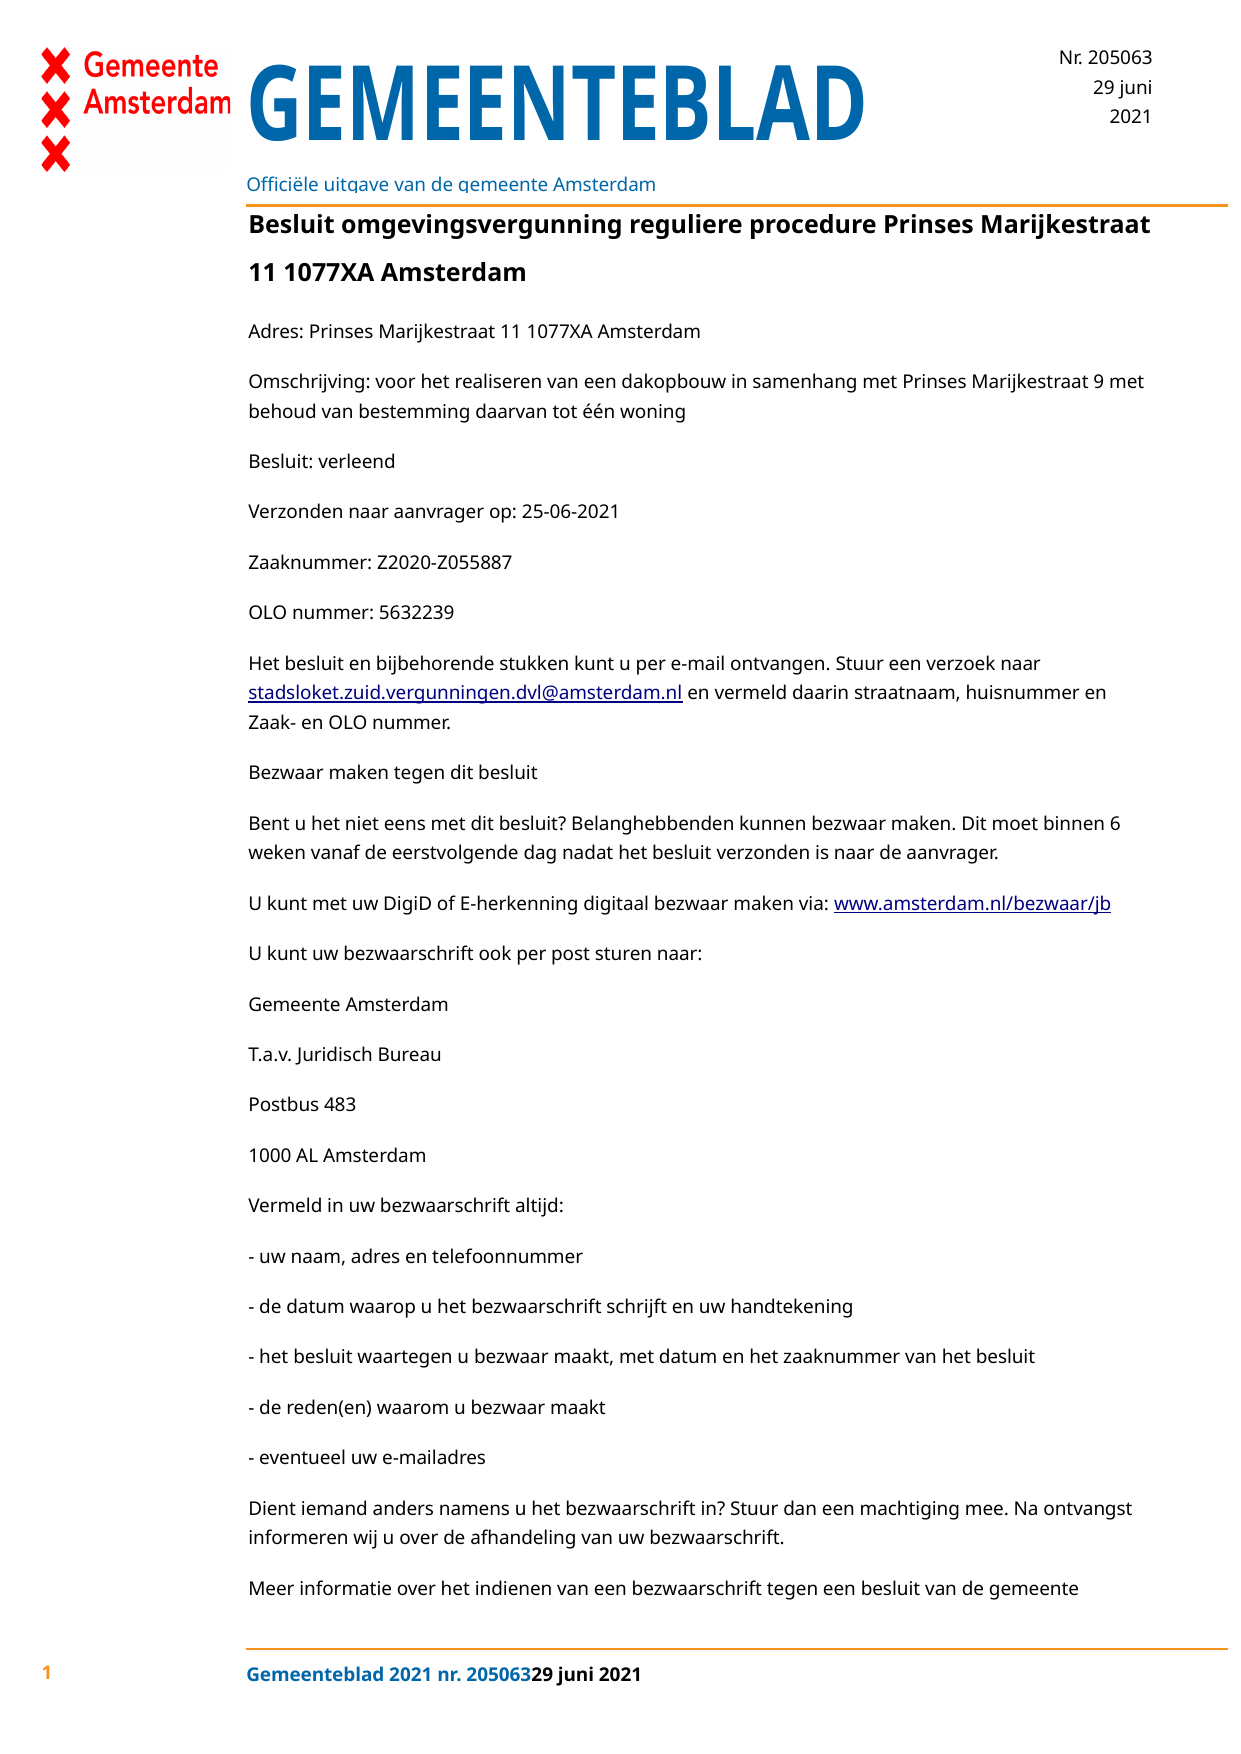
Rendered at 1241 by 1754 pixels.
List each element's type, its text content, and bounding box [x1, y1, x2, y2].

text Gemeente Amsterdam [248, 991, 1152, 1017]
text Bezwaar maken tegen dit besluit [248, 759, 1152, 785]
text Besluit: verleend [248, 448, 1152, 474]
text - de datum waarop u het bezwaarschrift schrijft en uw handtekening [248, 1293, 1152, 1319]
text Het besluit en bijbehorende stukken kunt u per e-mail ontvangen. Stuur een verzoek naar stadsloket.zuid.vergunningen.dvl@amsterdam.nl en vermeld daarin straatnaam, huisnummer en Zaak- en OLO nummer. [248, 650, 1152, 735]
text Bent u het niet eens met dit besluit? Belanghebbenden kunnen bezwaar maken. Dit moet binnen 6 weken vanaf de eerstvolgende dag nadat het besluit verzonden is naar de aanvrager. [248, 810, 1152, 865]
text - eventueel uw e-mailadres [248, 1444, 1152, 1470]
text U kunt met uw DigiD of E-herkenning digitaal bezwaar maken via: www.amsterdam.nl/bezwaar/jb [248, 890, 1152, 916]
text Dient iemand anders namens u het bezwaarschrift in? Stuur dan een machtiging mee. Na ontvangst informeren wij u over de afhandeling van uw bezwaarschrift. [248, 1495, 1152, 1550]
text OLO nummer: 5632239 [248, 599, 1152, 625]
text Besluit omgevingsvergunning reguliere procedure Prinses Marijkestraat 11 1077XA Amsterdam [248, 207, 1152, 288]
text Vermeld in uw bezwaarschrift altijd: [248, 1192, 1152, 1218]
text - het besluit waartegen u bezwaar maakt, met datum en het zaaknummer van het besluit [248, 1344, 1152, 1369]
text 1000 AL Amsterdam [248, 1142, 1152, 1168]
text Zaaknummer: Z2020-Z055887 [248, 549, 1152, 575]
text T.a.v. Juridisch Bureau [248, 1041, 1152, 1067]
text Omschrijving: voor het realiseren van een dakopbouw in samenhang met Prinses Marijkestraat 9 met behoud van bestemming daarvan tot één woning [248, 368, 1152, 424]
text U kunt uw bezwaarschrift ook per post sturen naar: [248, 940, 1152, 966]
text Meer informatie over het indienen van een bezwaarschrift tegen een besluit van de gemeente [248, 1575, 1152, 1601]
text - uw naam, adres en telefoonnummer [248, 1243, 1152, 1269]
text Postbus 483 [248, 1092, 1152, 1117]
text - de reden(en) waarom u bezwaar maakt [248, 1394, 1152, 1420]
text Adres: Prinses Marijkestraat 11 1077XA Amsterdam [248, 318, 1152, 344]
picture [41, 47, 231, 172]
text Verzonden naar aanvrager op: 25-06-2021 [248, 499, 1152, 524]
